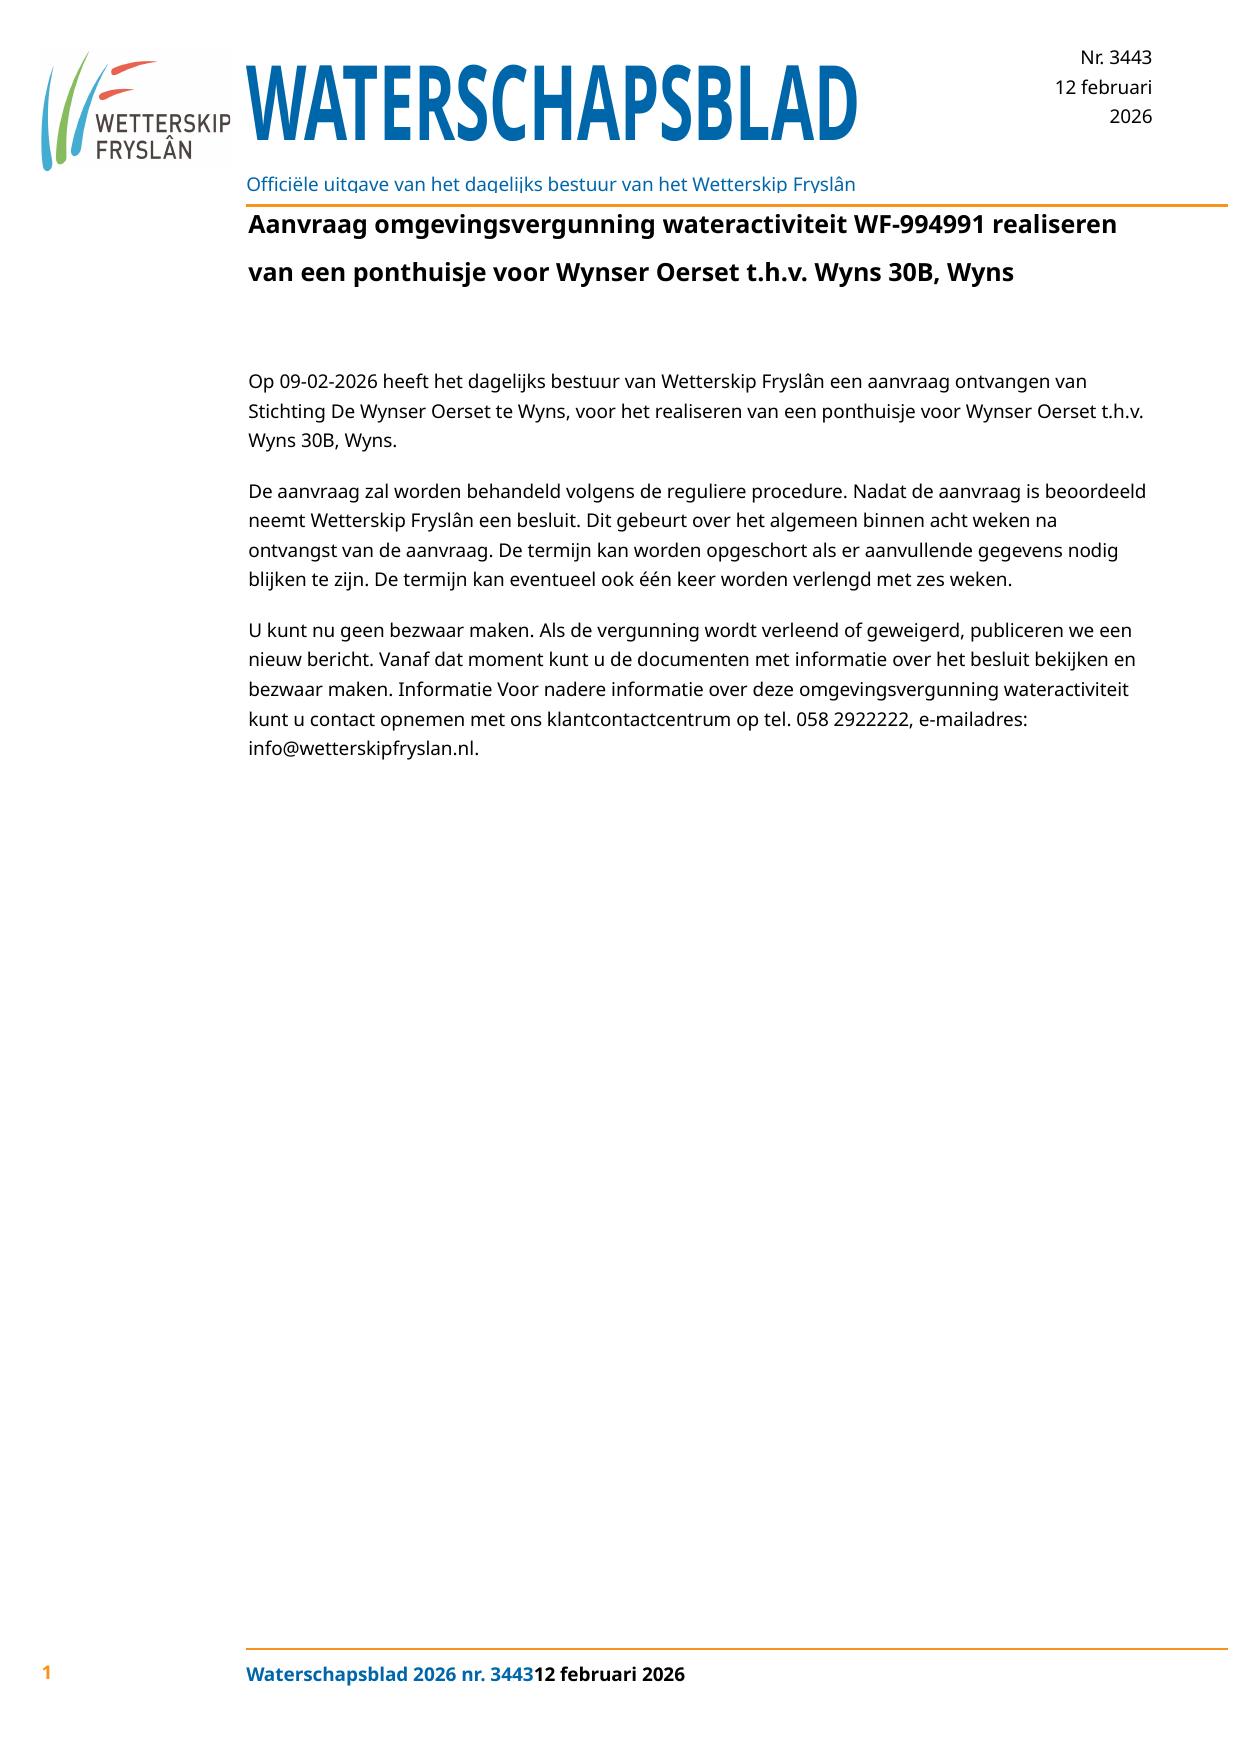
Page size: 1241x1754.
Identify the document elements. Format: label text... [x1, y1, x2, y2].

picture [41, 47, 231, 172]
text Aanvraag omgevingsvergunning wateractiviteit WF-994991 realiseren van een ponthuisje voor Wynser Oerset t.h.v. Wyns 30B, Wyns [248, 207, 1152, 288]
text De aanvraag zal worden behandeld volgens de reguliere procedure. Nadat de aanvraag is beoordeeld neemt Wetterskip Fryslân een besluit. Dit gebeurt over het algemeen binnen acht weken na ontvangst van de aanvraag. De termijn kan worden opgeschort als er aanvullende gegevens nodig blijken te zijn. De termijn kan eventueel ook één keer worden verlengd met zes weken. [248, 478, 1152, 592]
text U kunt nu geen bezwaar maken. Als de vergunning wordt verleend of geweigerd, publiceren we een nieuw bericht. Vanaf dat moment kunt u de documenten met informatie over het besluit bekijken en bezwaar maken. Informatie Voor nadere informatie over deze omgevingsvergunning wateractiviteit kunt u contact opnemen met ons klantcontactcentrum op tel. 058 2922222, e-mailadres: info@wetterskipfryslan.nl. [248, 617, 1152, 761]
text Op 09-02-2026 heeft het dagelijks bestuur van Wetterskip Fryslân een aanvraag ontvangen van Stichting De Wynser Oerset te Wyns, voor het realiseren van een ponthuisje voor Wynser Oerset t.h.v. Wyns 30B, Wyns. [248, 368, 1152, 453]
